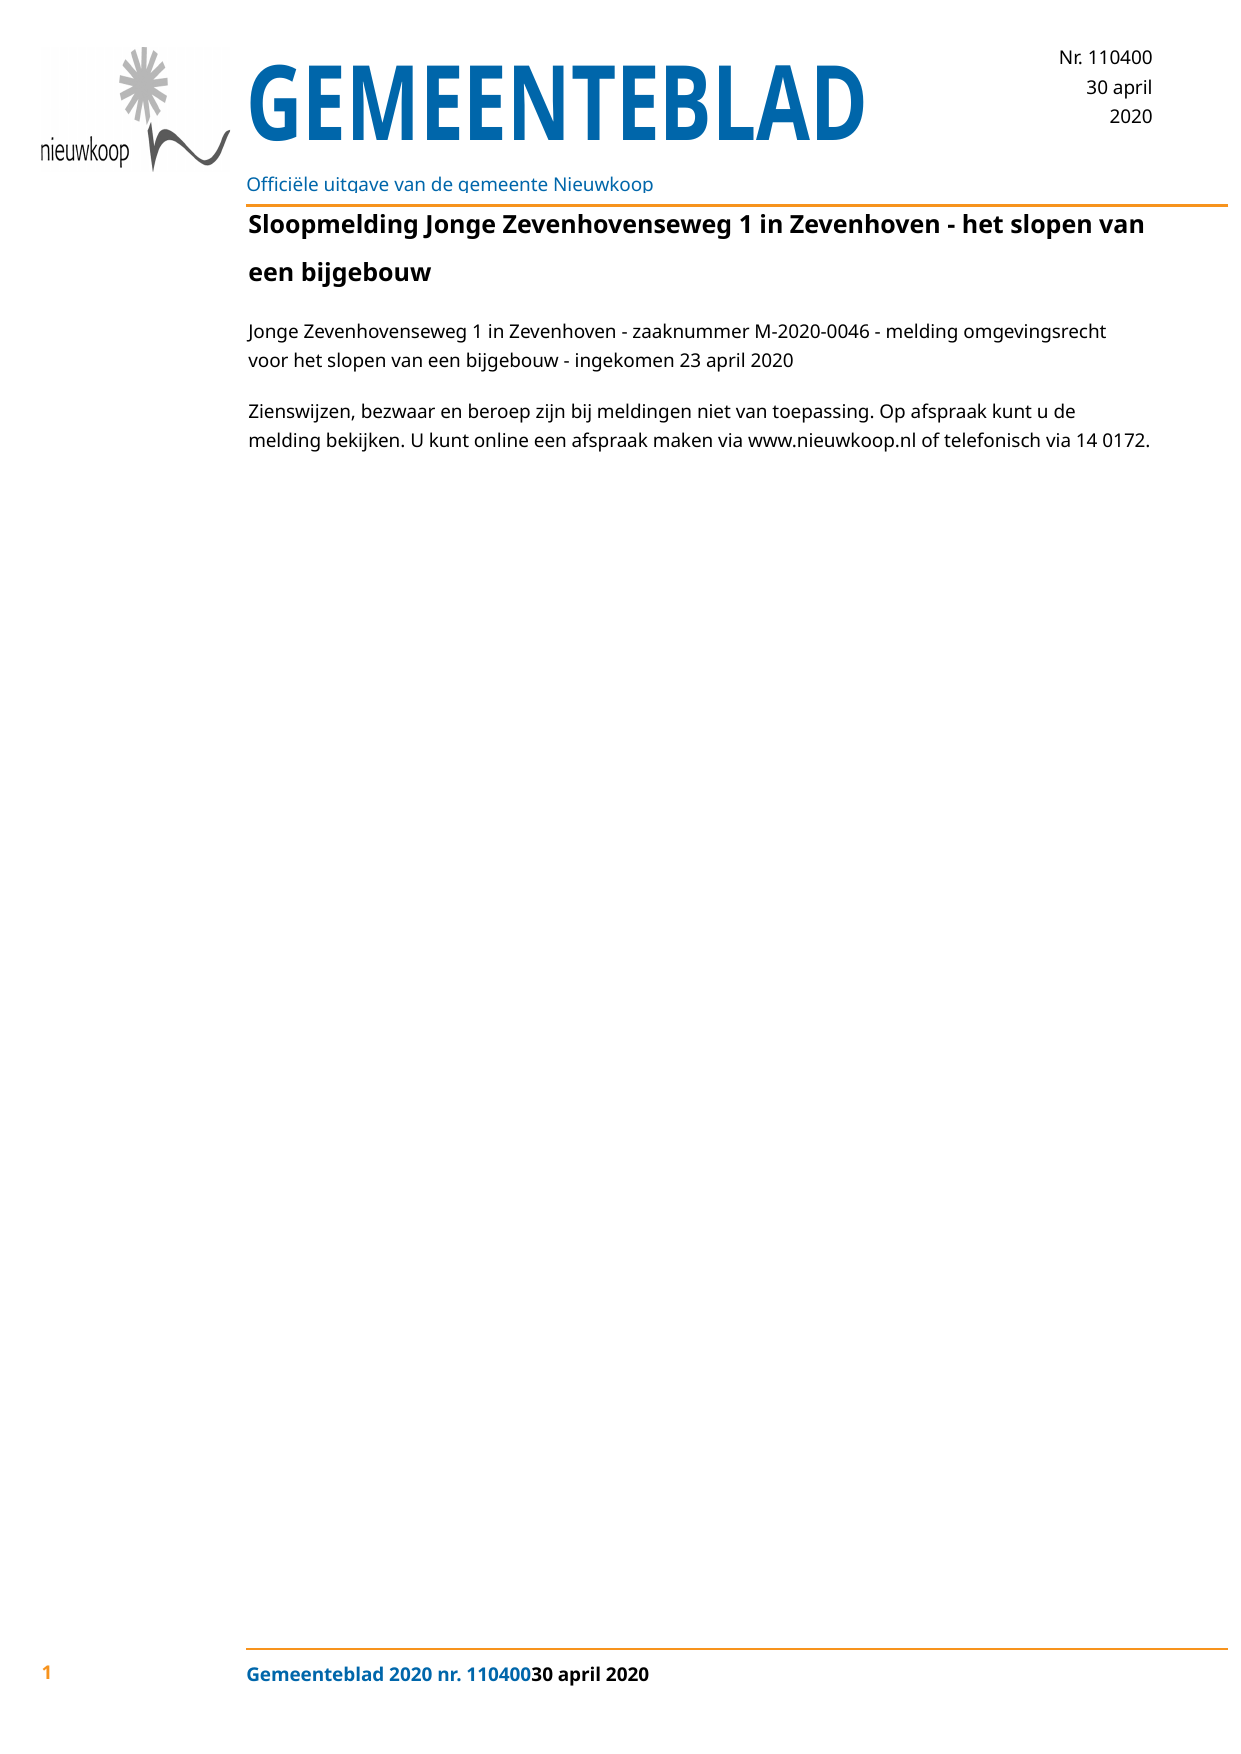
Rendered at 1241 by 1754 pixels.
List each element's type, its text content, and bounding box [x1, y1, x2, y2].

text Zienswijzen, bezwaar en beroep zijn bij meldingen niet van toepassing. Op afspraak kunt u de melding bekijken. U kunt online een afspraak maken via www.nieuwkoop.nl of telefonisch via 14 0172. [248, 398, 1152, 453]
text Sloopmelding Jonge Zevenhovenseweg 1 in Zevenhoven - het slopen van een bijgebouw [248, 207, 1152, 288]
picture [41, 47, 231, 172]
text Jonge Zevenhovenseweg 1 in Zevenhoven - zaaknummer M-2020-0046 - melding omgevingsrecht voor het slopen van een bijgebouw - ingekomen 23 april 2020 [248, 318, 1152, 373]
